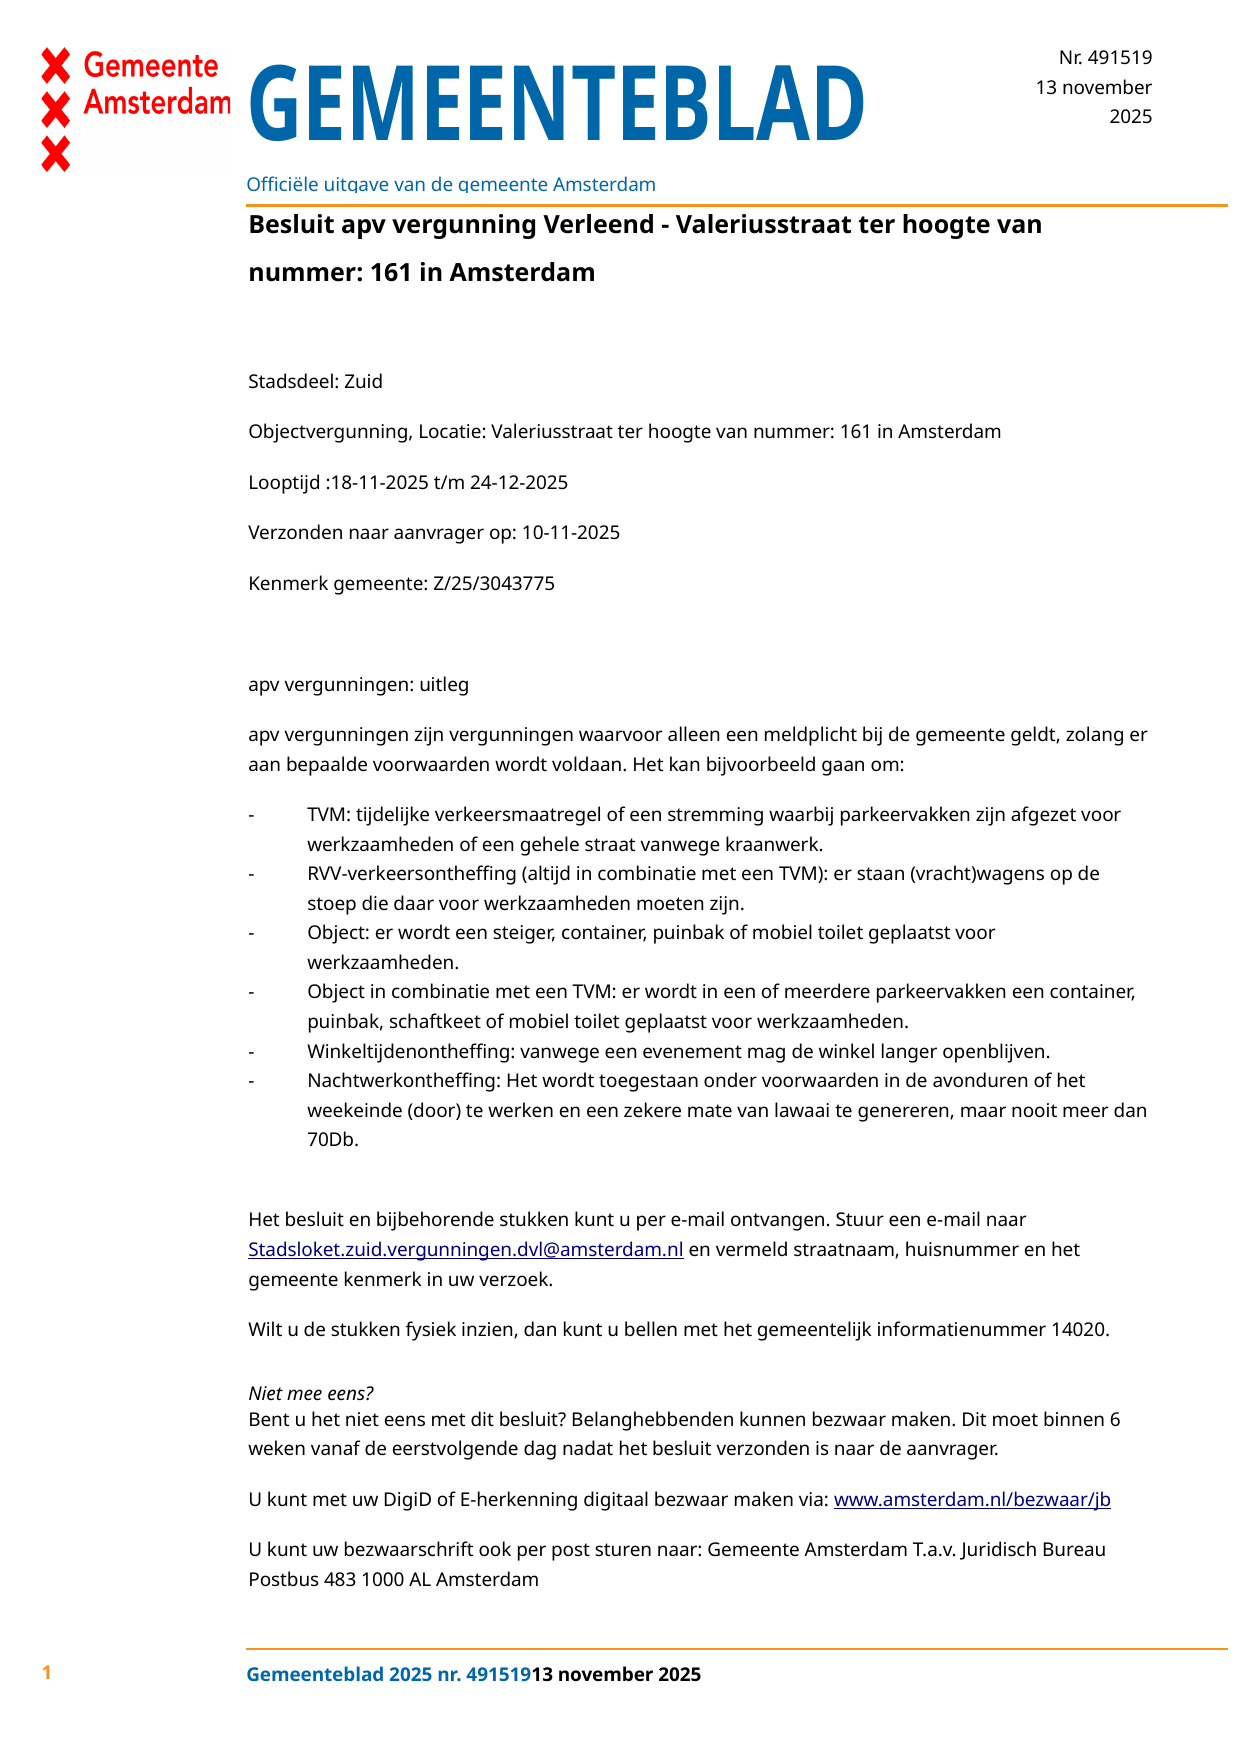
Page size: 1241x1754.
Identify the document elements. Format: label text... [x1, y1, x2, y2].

list TVM: tijdelijke verkeersmaatregel of een stremming waarbij parkeervakken zijn afgezet voor werkzaamheden of een gehele straat vanwege kraanwerk. [248, 801, 1152, 857]
list RVV-verkeersontheffing (altijd in combinatie met een TVM): er staan (vracht)wagens op de stoep die daar voor werkzaamheden moeten zijn. [248, 860, 1152, 916]
list Nachtwerkontheffing: Het wordt toegestaan onder voorwaarden in de avonduren of het weekeinde (door) te werken en een zekere mate van lawaai te genereren, maar nooit meer dan 70Db. [248, 1067, 1152, 1152]
text Het besluit en bijbehorende stukken kunt u per e-mail ontvangen. Stuur een e-mail naar Stadsloket.zuid.vergunningen.dvl@amsterdam.nl en vermeld straatnaam, huisnummer en het gemeente kenmerk in uw verzoek. [248, 1207, 1152, 1292]
text Besluit apv vergunning Verleend - Valeriusstraat ter hoogte van nummer: 161 in Amsterdam [248, 207, 1152, 288]
text U kunt met uw DigiD of E-herkenning digitaal bezwaar maken via: www.amsterdam.nl/bezwaar/jb [248, 1486, 1152, 1512]
text apv vergunningen zijn vergunningen waarvoor alleen een meldplicht bij de gemeente geldt, zolang er aan bepaalde voorwaarden wordt voldaan. Het kan bijvoorbeeld gaan om: [248, 721, 1152, 777]
text Stadsdeel: Zuid [248, 368, 1152, 394]
picture [41, 47, 231, 172]
list Object: er wordt een steiger, container, puinbak of mobiel toilet geplaatst voor werkzaamheden. [248, 919, 1152, 975]
text Kenmerk gemeente: Z/25/3043775 [248, 570, 1152, 596]
text Looptijd :18-11-2025 t/m 24-12-2025 [248, 469, 1152, 495]
list Winkeltijdenontheffing: vanwege een evenement mag de winkel langer openblijven. [248, 1038, 1152, 1064]
text Wilt u de stukken fysiek inzien, dan kunt u bellen met het gemeentelijk informatienummer 14020. [248, 1316, 1152, 1342]
text Bent u het niet eens met dit besluit? Belanghebbenden kunnen bezwaar maken. Dit moet binnen 6 weken vanaf de eerstvolgende dag nadat het besluit verzonden is naar de aanvrager. [248, 1406, 1152, 1461]
text Verzonden naar aanvrager op: 10-11-2025 [248, 519, 1152, 545]
text Niet mee eens? [248, 1380, 1152, 1406]
text apv vergunningen: uitleg [248, 671, 1152, 697]
text U kunt uw bezwaarschrift ook per post sturen naar: Gemeente Amsterdam T.a.v. Juridisch Bureau Postbus 483 1000 AL Amsterdam [248, 1536, 1152, 1592]
text Objectvergunning, Locatie: Valeriusstraat ter hoogte van nummer: 161 in Amsterdam [248, 419, 1152, 444]
list Object in combinatie met een TVM: er wordt in een of meerdere parkeervakken een container, puinbak, schaftkeet of mobiel toilet geplaatst voor werkzaamheden. [248, 979, 1152, 1034]
